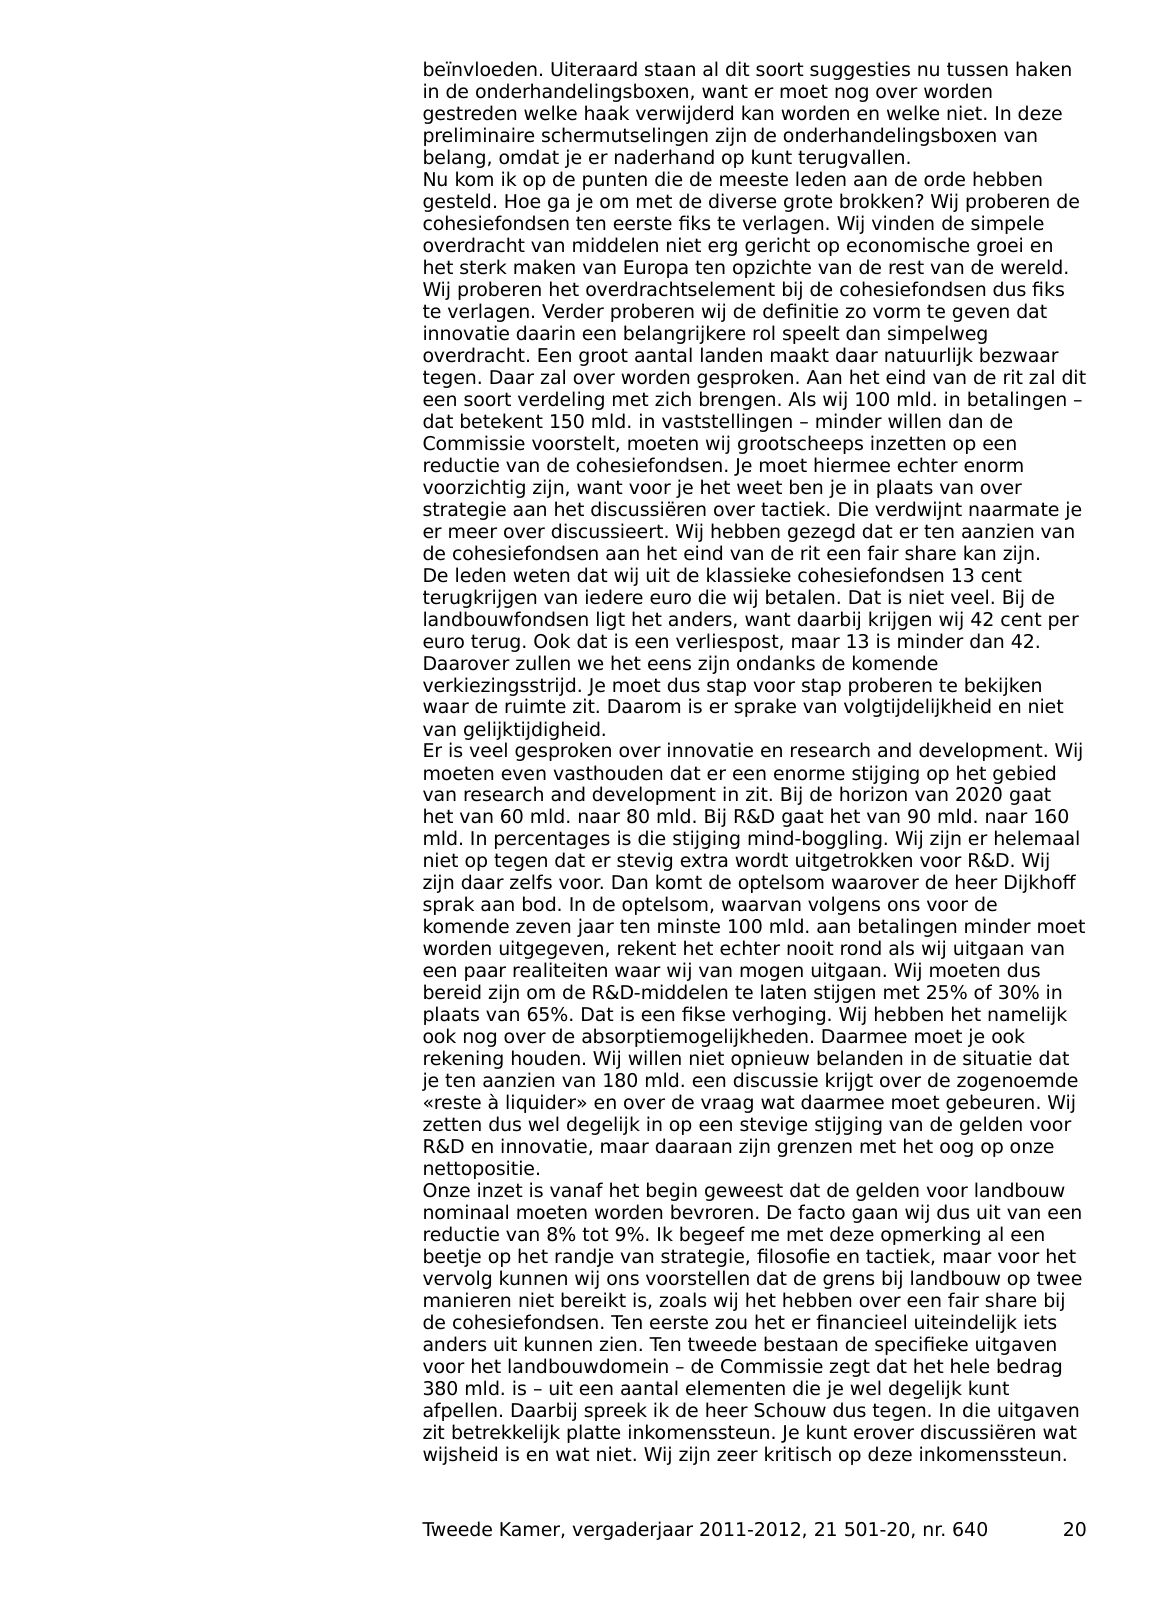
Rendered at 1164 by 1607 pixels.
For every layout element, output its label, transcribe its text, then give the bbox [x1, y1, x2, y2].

text Onze inzet is vanaf het begin geweest dat de gelden voor landbouw nominaal moeten worden bevroren. De facto gaan wij dus uit van een reductie van 8% tot 9%. Ik begeef me met deze opmerking al een beetje op het randje van strategie, filosofie en tactiek, maar voor het vervolg kunnen wij ons voorstellen dat de grens bij landbouw op twee manieren niet bereikt is, zoals wij het hebben over een fair share bij de cohesiefondsen. Ten eerste zou het er financieel uiteindelijk iets anders uit kunnen zien. Ten tweede bestaan de specifieke uitgaven voor het landbouwdomein – de Commissie zegt dat het hele bedrag 380 mld. is – uit een aantal elementen die je wel degelijk kunt afpellen. Daarbij spreek ik de heer Schouw dus tegen. In die uitgaven zit betrekkelijk platte inkomenssteun. Je kunt erover discussiëren wat wijsheid is en wat niet. Wij zijn zeer kritisch op deze inkomenssteun. [422, 1180, 1087, 1466]
text beïnvloeden. Uiteraard staan al dit soort suggesties nu tussen haken in de onderhandelingsboxen, want er moet nog over worden gestreden welke haak verwijderd kan worden en welke niet. In deze preliminaire schermutselingen zijn de onderhandelingsboxen van belang, omdat je er naderhand op kunt terugvallen. [422, 59, 1087, 169]
text De leden weten dat wij uit de klassieke cohesiefondsen 13 cent terugkrijgen van iedere euro die wij betalen. Dat is niet veel. Bij de landbouwfondsen ligt het anders, want daarbij krijgen wij 42 cent per euro terug. Ook dat is een verliespost, maar 13 is minder dan 42. Daarover zullen we het eens zijn ondanks de komende verkiezingsstrijd. Je moet dus stap voor stap proberen te bekijken waar de ruimte zit. Daarom is er sprake van volgtijdelijkheid en niet van gelijktijdigheid. [422, 564, 1087, 740]
text Nu kom ik op de punten die de meeste leden aan de orde hebben gesteld. Hoe ga je om met de diverse grote brokken? Wij proberen de cohesiefondsen ten eerste fiks te verlagen. Wij vinden de simpele overdracht van middelen niet erg gericht op economische groei en het sterk maken van Europa ten opzichte van de rest van de wereld. Wij proberen het overdrachtselement bij de cohesiefondsen dus fiks te verlagen. Verder proberen wij de definitie zo vorm te geven dat innovatie daarin een belangrijkere rol speelt dan simpelweg overdracht. Een groot aantal landen maakt daar natuurlijk bezwaar tegen. Daar zal over worden gesproken. Aan het eind van de rit zal dit een soort verdeling met zich brengen. Als wij 100 mld. in betalingen – dat betekent 150 mld. in vaststellingen – minder willen dan de Commissie voorstelt, moeten wij grootscheeps inzetten op een reductie van de cohesiefondsen. Je moet hiermee echter enorm voorzichtig zijn, want voor je het weet ben je in plaats van over strategie aan het discussiëren over tactiek. Die verdwijnt naarmate je er meer over discussieert. Wij hebben gezegd dat er ten aanzien van de cohesiefondsen aan het eind van de rit een fair share kan zijn. [422, 169, 1087, 564]
text Er is veel gesproken over innovatie en research and development. Wij moeten even vasthouden dat er een enorme stijging op het gebied van research and development in zit. Bij de horizon van 2020 gaat het van 60 mld. naar 80 mld. Bij R&D gaat het van 90 mld. naar 160 mld. In percentages is die stijging mind-boggling. Wij zijn er helemaal niet op tegen dat er stevig extra wordt uitgetrokken voor R&D. Wij zijn daar zelfs voor. Dan komt de optelsom waarover de heer Dijkhoff sprak aan bod. In de optelsom, waarvan volgens ons voor de komende zeven jaar ten minste 100 mld. aan betalingen minder moet worden uitgegeven, rekent het echter nooit rond als wij uitgaan van een paar realiteiten waar wij van mogen uitgaan. Wij moeten dus bereid zijn om de R&D-middelen te laten stijgen met 25% of 30% in plaats van 65%. Dat is een fikse verhoging. Wij hebben het namelijk ook nog over de absorptiemogelijkheden. Daarmee moet je ook rekening houden. Wij willen niet opnieuw belanden in de situatie dat je ten aanzien van 180 mld. een discussie krijgt over de zogenoemde «reste à liquider» en over de vraag wat daarmee moet gebeuren. Wij zetten dus wel degelijk in op een stevige stijging van de gelden voor R&D en innovatie, maar daaraan zijn grenzen met het oog op onze nettopositie. [422, 740, 1087, 1180]
